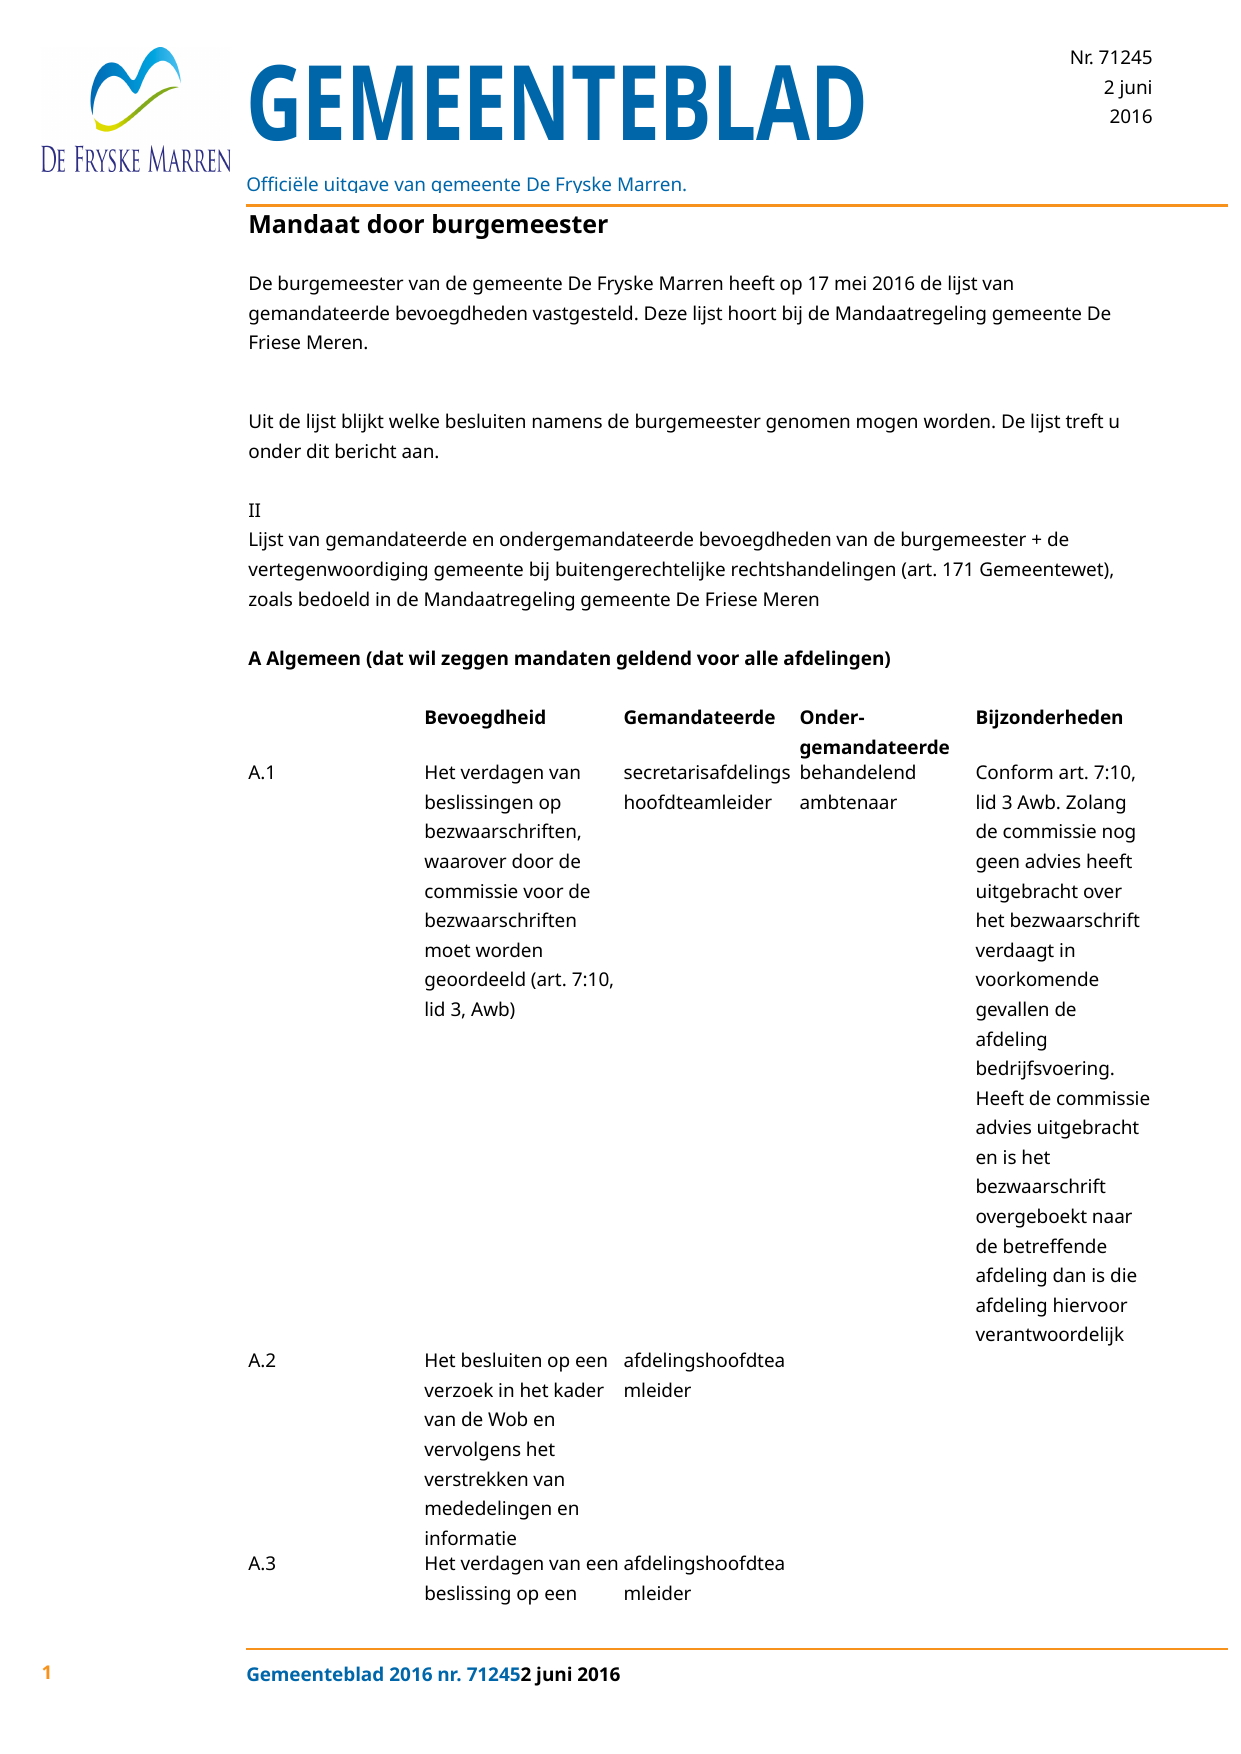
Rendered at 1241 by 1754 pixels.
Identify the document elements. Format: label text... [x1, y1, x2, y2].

text Mandaat door burgemeester [248, 207, 1152, 241]
table_cell afdelingshoofdteamleider [623, 1551, 799, 1606]
table_cell [799, 1551, 975, 1606]
table_cell A.3 [248, 1551, 424, 1606]
text A Algemeen (dat wil zeggen mandaten geldend voor alle afdelingen) [248, 645, 1152, 671]
text De burgemeester van de gemeente De Fryske Marren heeft op 17 mei 2016 de lijst van gemandateerde bevoegdheden vastgesteld. Deze lijst hoort bij de Mandaatregeling gemeente De Friese Meren. [248, 270, 1152, 355]
table_header [248, 704, 424, 759]
table_cell Het besluiten op een verzoek in het kader van de Wob en vervolgens het verstrekken van mededelingen en informatie [424, 1348, 623, 1551]
table_cell [975, 1348, 1152, 1551]
table_cell Het verdagen van een beslissing op een [424, 1551, 623, 1606]
table_cell [975, 1551, 1152, 1606]
table_cell [799, 1348, 975, 1551]
text Lijst van gemandateerde en ondergemandateerde bevoegdheden van de burgemeester + de vertegenwoordiging gemeente bij buitengerechtelijke rechtshandelingen (art. 171 Gemeentewet), zoals bedoeld in de Mandaatregeling gemeente De Friese Meren [248, 527, 1152, 612]
table_header Gemandateerde [623, 704, 799, 759]
text Uit de lijst blijkt welke besluiten namens de burgemeester genomen mogen worden. De lijst treft u onder dit bericht aan. [248, 408, 1152, 464]
table_cell afdelingshoofdteamleider [623, 1348, 799, 1551]
picture [41, 47, 231, 172]
table_cell Conform art. 7:10, lid 3 Awb. Zolang de commissie nog geen advies heeft uitgebracht over het bezwaarschrift verdaagt in voorkomende gevallen de afdeling bedrijfsvoering. Heeft de commissie advies uitgebracht en is het bezwaarschrift overgeboekt naar de betreffende afdeling dan is die afdeling hiervoor verantwoordelijk [975, 760, 1152, 1347]
table_header Bijzonderheden [975, 704, 1152, 759]
table_cell A.2 [248, 1348, 424, 1551]
table_header Onder- gemandateerde [799, 704, 975, 759]
table_cell secretarisafdelingshoofdteamleider [623, 760, 799, 1347]
table_header Bevoegdheid [424, 704, 623, 759]
table_cell A.1 [248, 760, 424, 1347]
table_cell behandelend ambtenaar [799, 760, 975, 1347]
text II [248, 497, 1152, 523]
table_cell Het verdagen van beslissingen op bezwaarschriften, waarover door de commissie voor de bezwaarschriften moet worden geoordeeld (art. 7:10, lid 3, Awb) [424, 760, 623, 1347]
